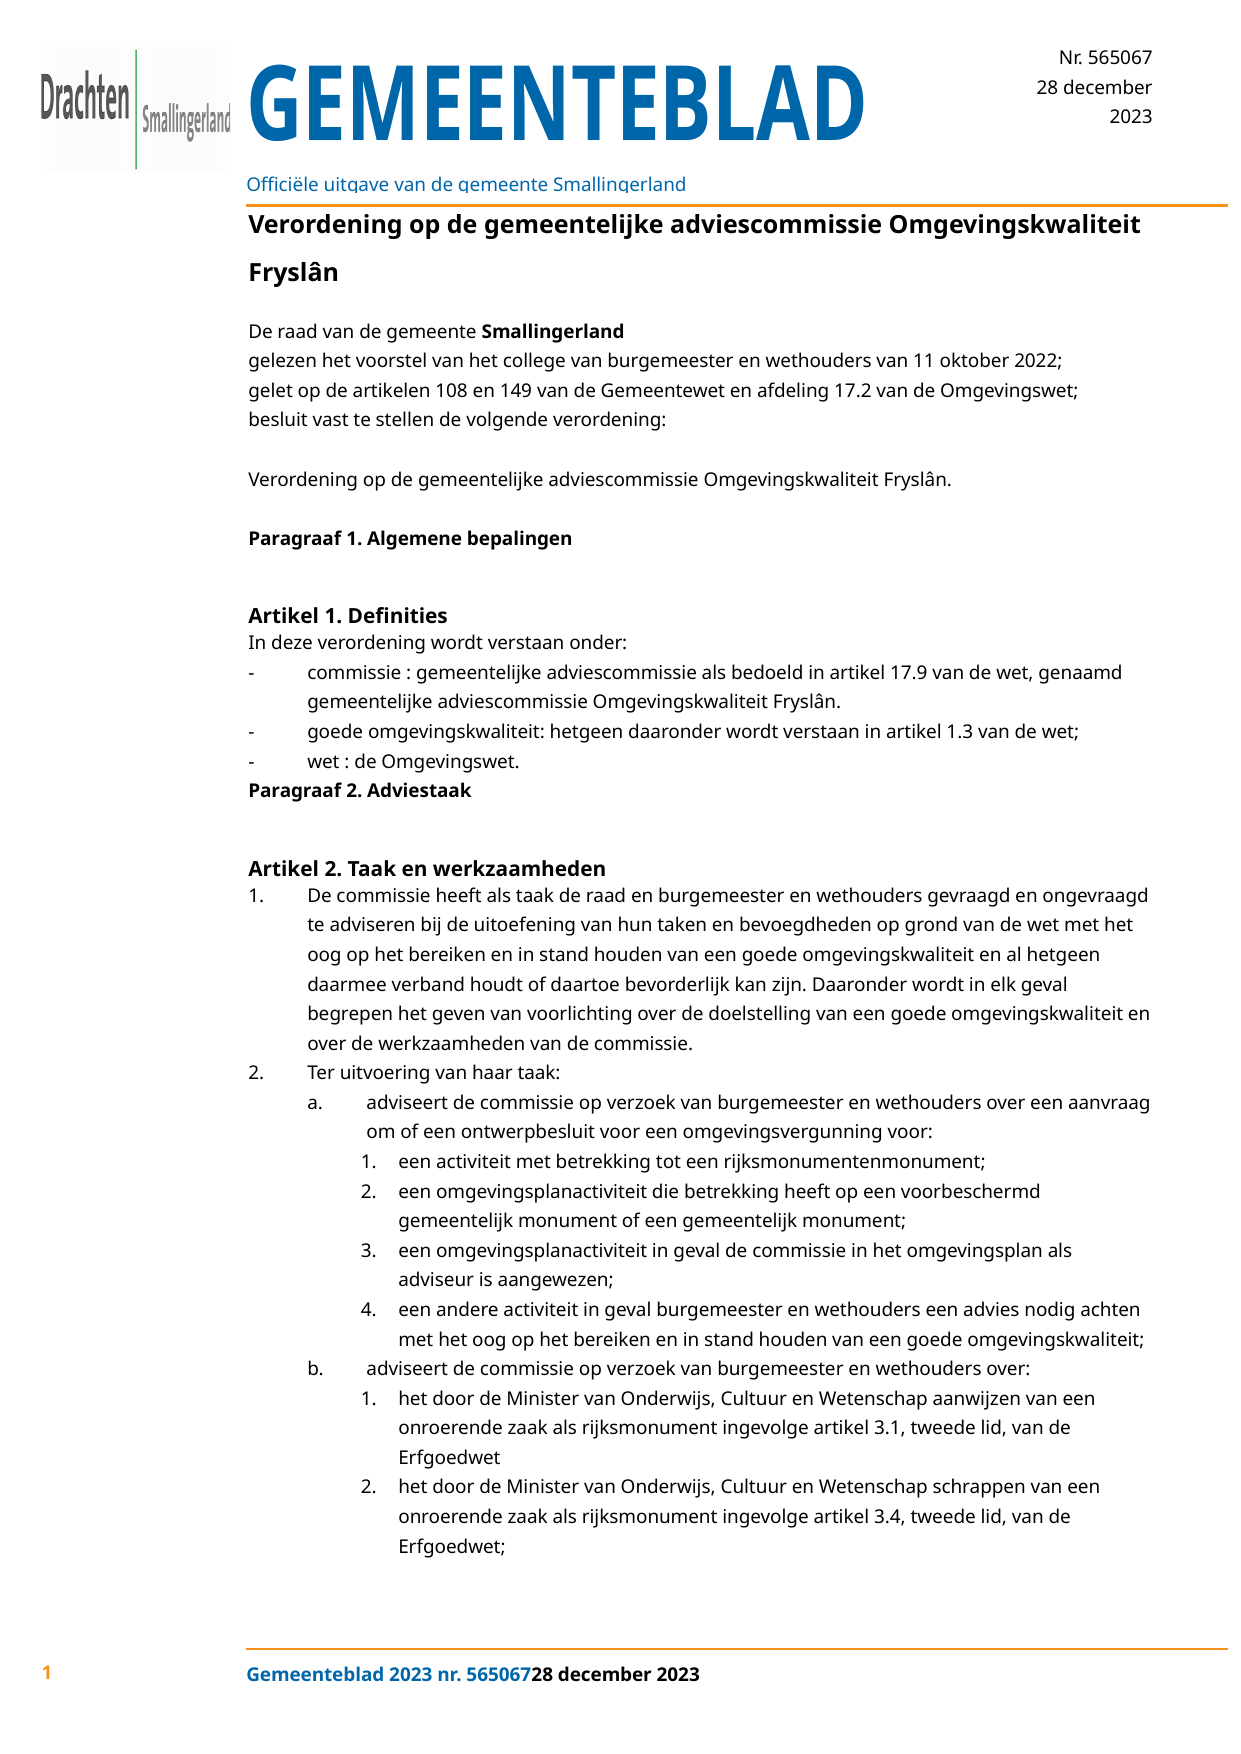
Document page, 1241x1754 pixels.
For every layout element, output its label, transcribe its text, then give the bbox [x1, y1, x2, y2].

list adviseert de commissie op verzoek van burgemeester en wethouders over: [307, 1355, 1152, 1381]
list een omgevingsplanactiviteit die betrekking heeft op een voorbeschermd gemeentelijk monument of een gemeentelijk monument; [361, 1178, 1152, 1233]
list een activiteit met betrekking tot een rijksmonumentenmonument; [361, 1148, 1152, 1174]
text Verordening op de gemeentelijke adviescommissie Omgevingskwaliteit Fryslân. [248, 466, 1152, 492]
text Paragraaf 1. Algemene bepalingen [248, 525, 1152, 551]
list een omgevingsplanactiviteit in geval de commissie in het omgevingsplan als adviseur is aangewezen; [361, 1237, 1152, 1292]
list een andere activiteit in geval burgemeester en wethouders een advies nodig achten met het oog op het bereiken en in stand houden van een goede omgevingskwaliteit; [361, 1296, 1152, 1352]
text Artikel 1. Definities [248, 601, 1152, 629]
text In deze verordening wordt verstaan onder: [248, 629, 1152, 655]
text Paragraaf 2. Adviestaak [248, 777, 1152, 803]
text besluit vast te stellen de volgende verordening: [248, 407, 1152, 432]
list De commissie heeft als taak de raad en burgemeester en wethouders gevraagd en ongevraagd te adviseren bij de uitoefening van hun taken en bevoegdheden op grond van de wet met het oog op het bereiken en in stand houden van een goede omgevingskwaliteit en al hetgeen daarmee verband houdt of daartoe bevorderlijk kan zijn. Daaronder wordt in elk geval begrepen het geven van voorlichting over de doelstelling van een goede omgevingskwaliteit en over de werkzaamheden van de commissie. [248, 882, 1152, 1056]
list wet : de Omgevingswet. [248, 748, 1152, 774]
text De raad van de gemeente Smallingerland [248, 318, 1152, 344]
text gelet op de artikelen 108 en 149 van de Gemeentewet en afdeling 17.2 van de Omgevingswet; [248, 377, 1152, 403]
list adviseert de commissie op verzoek van burgemeester en wethouders over een aanvraag om of een ontwerpbesluit voor een omgevingsvergunning voor: [307, 1089, 1152, 1144]
list goede omgevingskwaliteit: hetgeen daaronder wordt verstaan in artikel 1.3 van de wet; [248, 718, 1152, 744]
picture [41, 47, 231, 172]
text gelezen het voorstel van het college van burgemeester en wethouders van 11 oktober 2022; [248, 347, 1152, 373]
text Artikel 2. Taak en werkzaamheden [248, 854, 1152, 882]
text Verordening op de gemeentelijke adviescommissie Omgevingskwaliteit Fryslân [248, 207, 1152, 288]
list het door de Minister van Onderwijs, Cultuur en Wetenschap aanwijzen van een onroerende zaak als rijksmonument ingevolge artikel 3.1, tweede lid, van de Erfgoedwet [361, 1385, 1152, 1470]
list commissie : gemeentelijke adviescommissie als bedoeld in artikel 17.9 van de wet, genaamd gemeentelijke adviescommissie Omgevingskwaliteit Fryslân. [248, 659, 1152, 714]
list Ter uitvoering van haar taak: [248, 1059, 1152, 1085]
list het door de Minister van Onderwijs, Cultuur en Wetenschap schrappen van een onroerende zaak als rijksmonument ingevolge artikel 3.4, tweede lid, van de Erfgoedwet; [361, 1474, 1152, 1559]
